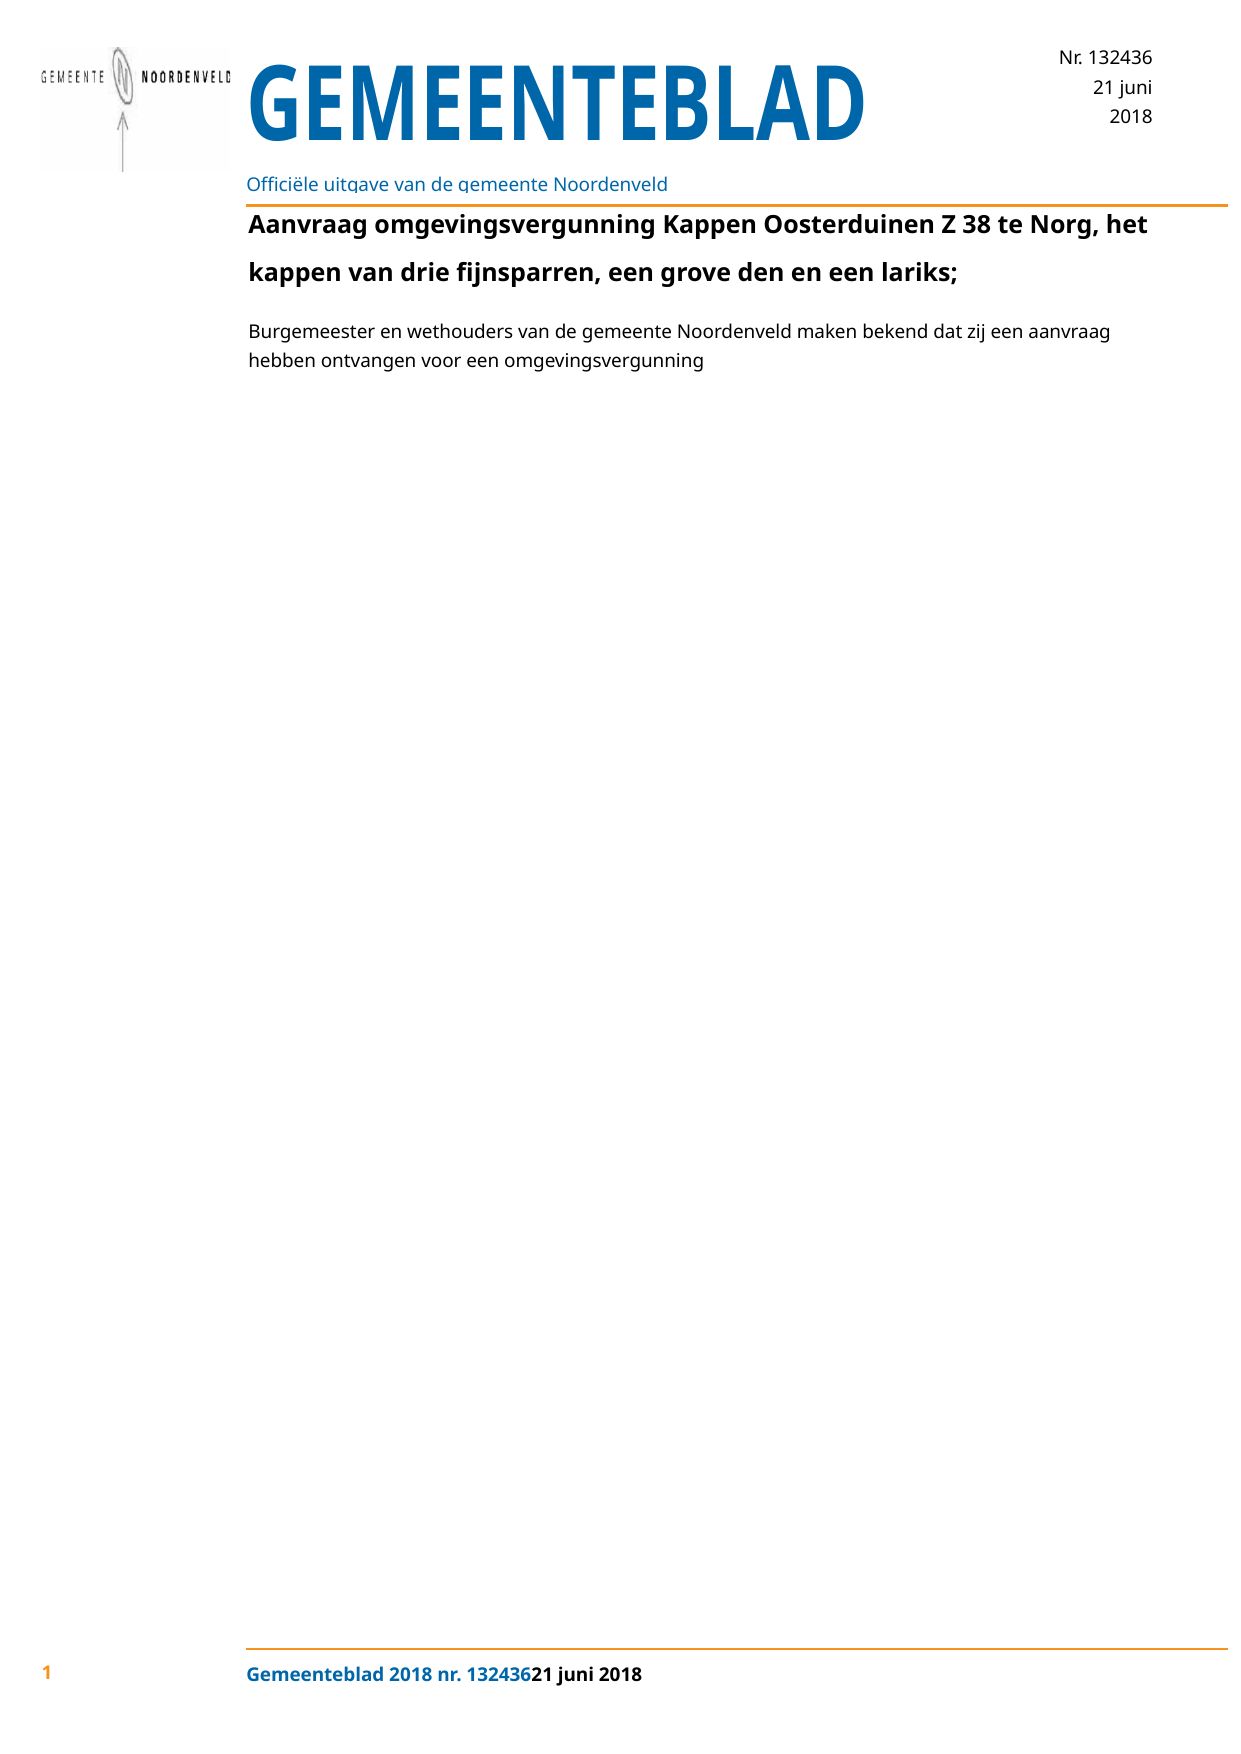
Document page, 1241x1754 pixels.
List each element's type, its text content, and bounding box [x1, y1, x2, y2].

text Aanvraag omgevingsvergunning Kappen Oosterduinen Z 38 te Norg, het kappen van drie fijnsparren, een grove den en een lariks; [248, 207, 1152, 288]
text Burgemeester en wethouders van de gemeente Noordenveld maken bekend dat zij een aanvraag hebben ontvangen voor een omgevingsvergunning [248, 318, 1152, 373]
picture [41, 47, 231, 172]
